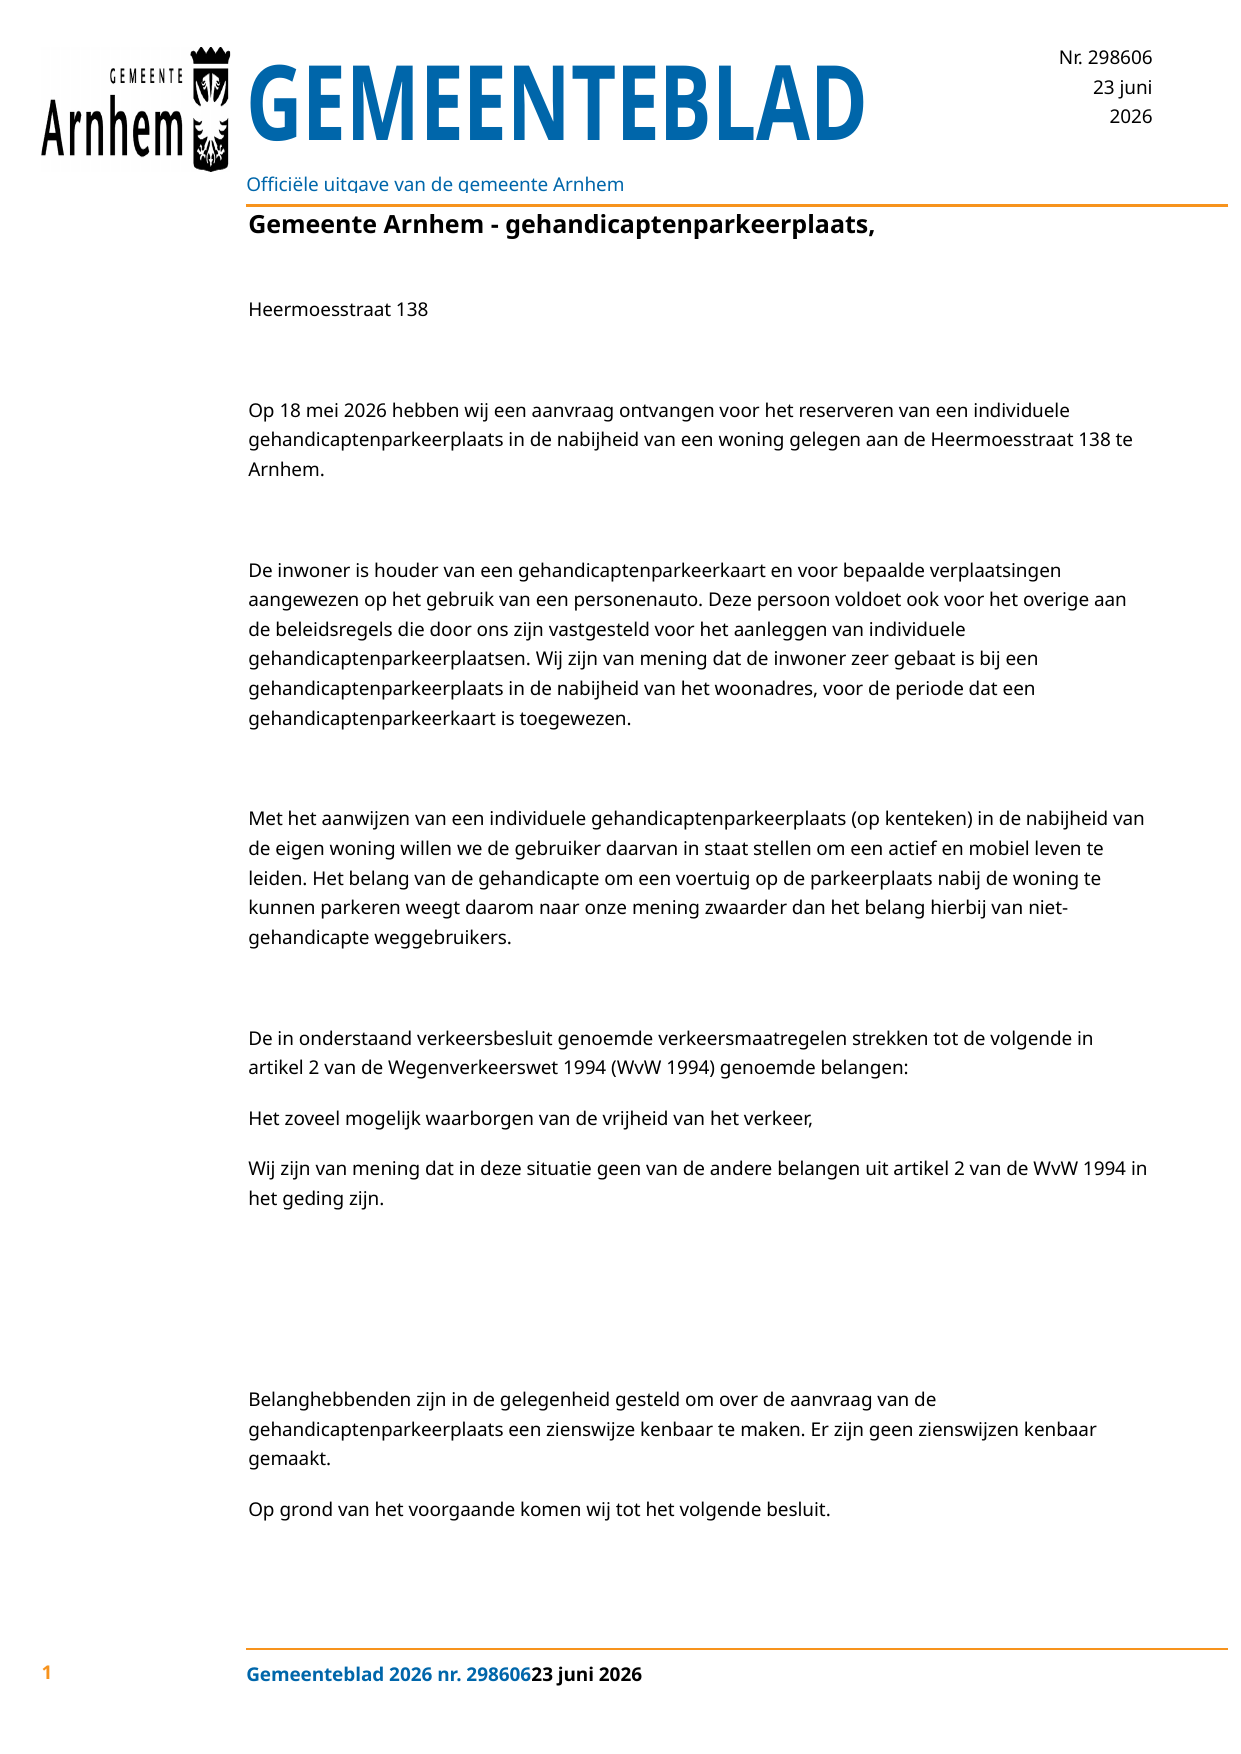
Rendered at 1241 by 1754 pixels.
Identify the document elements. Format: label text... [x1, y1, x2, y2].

text Wij zijn van mening dat in deze situatie geen van de andere belangen uit artikel 2 van de WvW 1994 in het geding zijn. [248, 1155, 1152, 1211]
text Gemeente Arnhem - gehandicaptenparkeerplaats, [248, 207, 1152, 241]
text De inwoner is houder van een gehandicaptenparkeerkaart en voor bepaalde verplaatsingen aangewezen op het gebruik van een personenauto. Deze persoon voldoet ook voor het overige aan de beleidsregels die door ons zijn vastgesteld voor het aanleggen van individuele gehandicaptenparkeerplaatsen. Wij zijn van mening dat de inwoner zeer gebaat is bij een gehandicaptenparkeerplaats in de nabijheid van het woonadres, voor de periode dat een gehandicaptenparkeerkaart is toegewezen. [248, 557, 1152, 731]
picture [41, 47, 231, 172]
text Op grond van het voorgaande komen wij tot het volgende besluit. [248, 1496, 1152, 1522]
text Met het aanwijzen van een individuele gehandicaptenparkeerplaats (op kenteken) in de nabijheid van de eigen woning willen we de gebruiker daarvan in staat stellen om een actief en mobiel leven te leiden. Het belang van de gehandicapte om een voertuig op de parkeerplaats nabij de woning te kunnen parkeren weegt daarom naar onze mening zwaarder dan het belang hierbij van niet-gehandicapte weggebruikers. [248, 806, 1152, 950]
text Het zoveel mogelijk waarborgen van de vrijheid van het verkeer, [248, 1105, 1152, 1131]
text Belanghebbenden zijn in de gelegenheid gesteld om over de aanvraag van de gehandicaptenparkeerplaats een zienswijze kenbaar te maken. Er zijn geen zienswijzen kenbaar gemaakt. [248, 1386, 1152, 1471]
text De in onderstaand verkeersbesluit genoemde verkeersmaatregelen strekken tot de volgende in artikel 2 van de Wegenverkeerswet 1994 (WvW 1994) genoemde belangen: [248, 1025, 1152, 1080]
text Heermoesstraat 138 [248, 296, 1152, 322]
text Op 18 mei 2026 hebben wij een aanvraag ontvangen voor het reserveren van een individuele gehandicaptenparkeerplaats in de nabijheid van een woning gelegen aan de Heermoesstraat 138 te Arnhem. [248, 397, 1152, 482]
